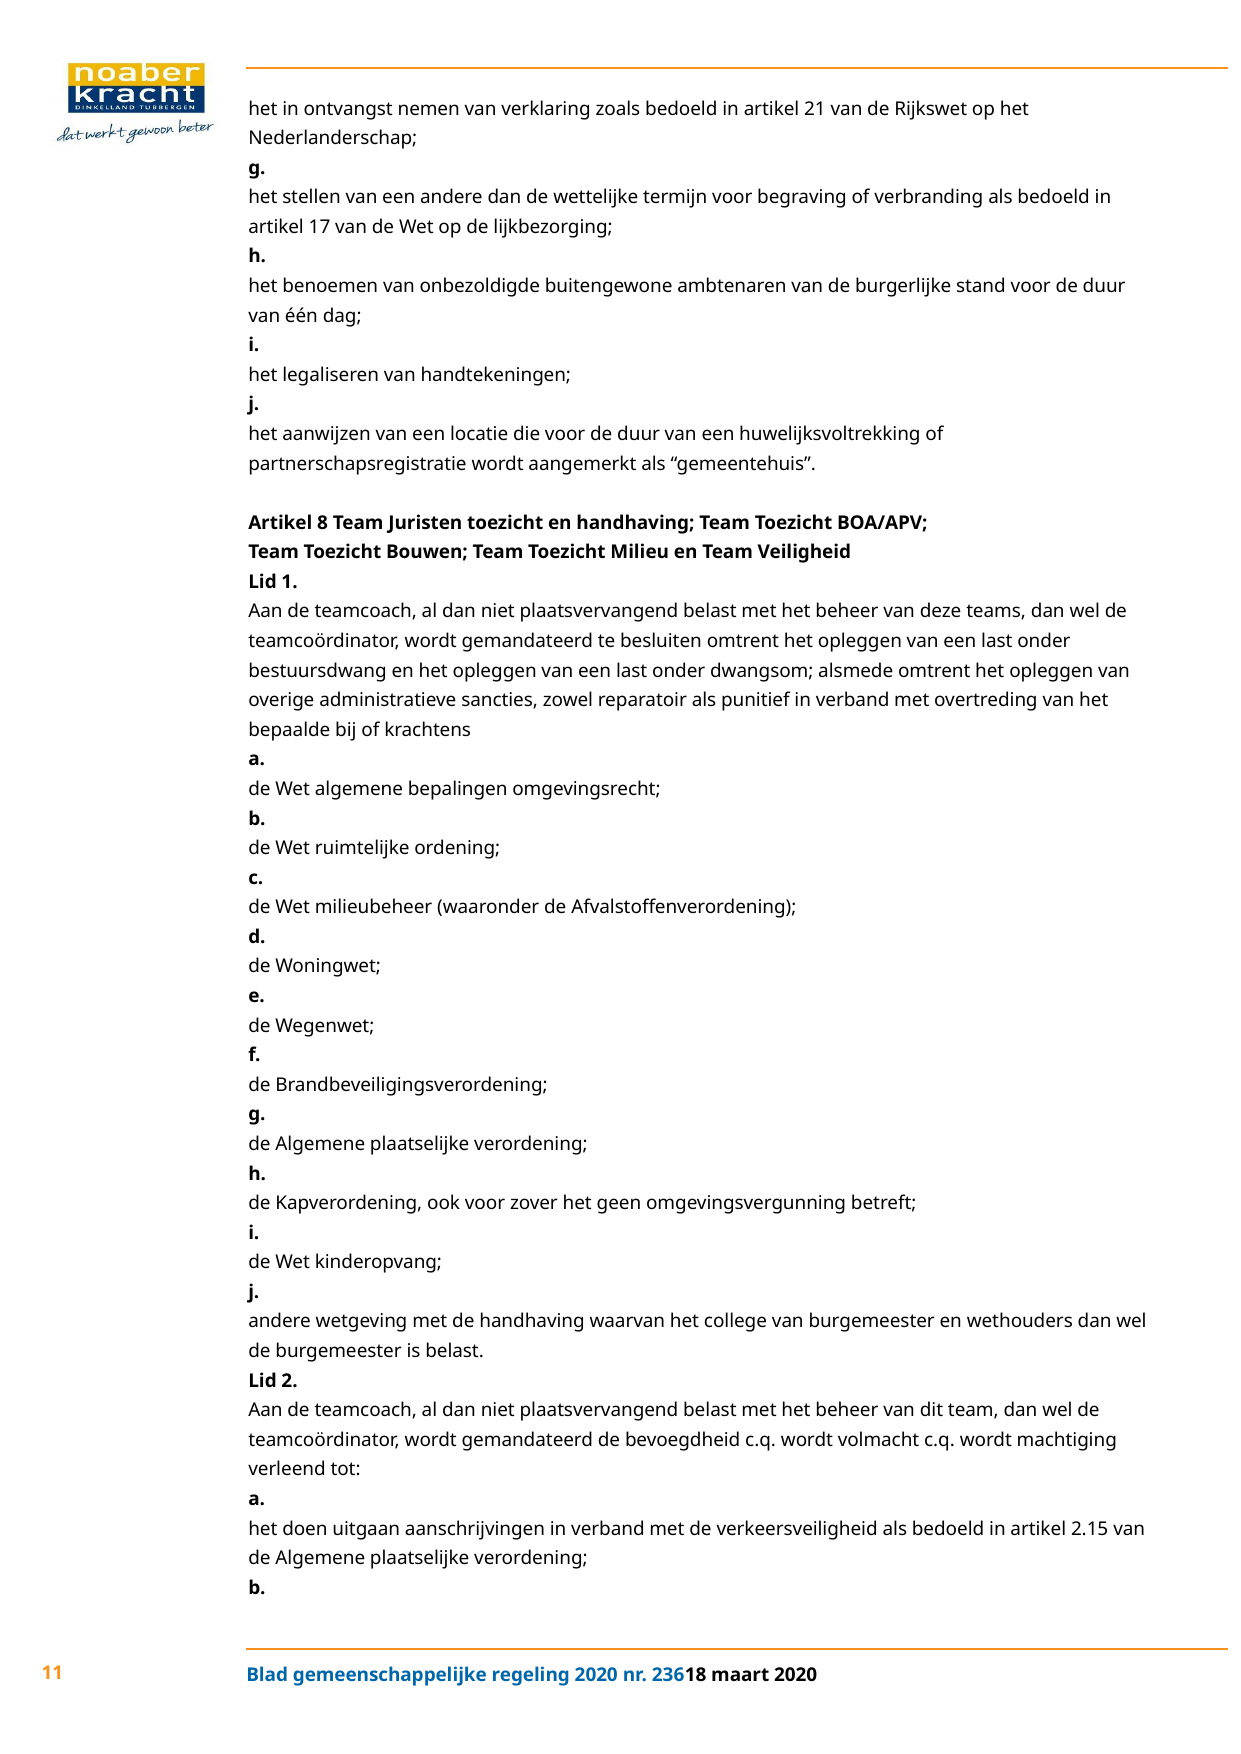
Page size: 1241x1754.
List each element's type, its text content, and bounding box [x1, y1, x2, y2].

text f. [248, 1041, 1152, 1067]
text de Brandbeveiligingsverordening; [248, 1071, 1152, 1097]
text Lid 1. [248, 568, 1152, 594]
text de Wet algemene bepalingen omgevingsrecht; [248, 775, 1152, 801]
text het in ontvangst nemen van verklaring zoals bedoeld in artikel 21 van de Rijkswet op het Nederlanderschap; [248, 95, 1152, 150]
text d. [248, 923, 1152, 949]
text Aan de teamcoach, al dan niet plaatsvervangend belast met het beheer van deze teams, dan wel de teamcoördinator, wordt gemandateerd te besluiten omtrent het opleggen van een last onder bestuursdwang en het opleggen van een last onder dwangsom; alsmede omtrent het opleggen van overige administratieve sancties, zowel reparatoir als punitief in verband met overtreding van het bepaalde bij of krachtens [248, 598, 1152, 742]
text de Wet milieubeheer (waaronder de Afvalstoffenverordening); [248, 893, 1152, 919]
text j. [248, 1278, 1152, 1304]
text de Wet kinderopvang; [248, 1248, 1152, 1274]
picture [41, 47, 231, 172]
text de Wet ruimtelijke ordening; [248, 834, 1152, 860]
text de Kapverordening, ook voor zover het geen omgevingsvergunning betreft; [248, 1189, 1152, 1215]
text i. [248, 331, 1152, 357]
text het doen uitgaan aanschrijvingen in verband met de verkeersveiligheid als bedoeld in artikel 2.15 van de Algemene plaatselijke verordening; [248, 1515, 1152, 1570]
text Team Toezicht Bouwen; Team Toezicht Milieu en Team Veiligheid [248, 538, 1152, 564]
text de Algemene plaatselijke verordening; [248, 1130, 1152, 1156]
text het legaliseren van handtekeningen; [248, 361, 1152, 387]
text Aan de teamcoach, al dan niet plaatsvervangend belast met het beheer van dit team, dan wel de teamcoördinator, wordt gemandateerd de bevoegdheid c.q. wordt volmacht c.q. wordt machtiging verleend tot: [248, 1396, 1152, 1481]
text a. [248, 1485, 1152, 1511]
text het aanwijzen van een locatie die voor de duur van een huwelijksvoltrekking of partnerschapsregistratie wordt aangemerkt als “gemeentehuis”. [248, 420, 1152, 476]
text Artikel 8 Team Juristen toezicht en handhaving; Team Toezicht BOA/APV; [248, 509, 1152, 535]
text b. [248, 805, 1152, 831]
text g. [248, 154, 1152, 180]
text e. [248, 982, 1152, 1008]
text andere wetgeving met de handhaving waarvan het college van burgemeester en wethouders dan wel de burgemeester is belast. [248, 1308, 1152, 1363]
text b. [248, 1574, 1152, 1600]
text c. [248, 864, 1152, 890]
text h. [248, 243, 1152, 268]
text de Woningwet; [248, 953, 1152, 978]
text het benoemen van onbezoldigde buitengewone ambtenaren van de burgerlijke stand voor de duur van één dag; [248, 272, 1152, 328]
text Lid 2. [248, 1367, 1152, 1393]
text g. [248, 1101, 1152, 1126]
text het stellen van een andere dan de wettelijke termijn voor begraving of verbranding als bedoeld in artikel 17 van de Wet op de lijkbezorging; [248, 183, 1152, 239]
text i. [248, 1219, 1152, 1245]
text de Wegenwet; [248, 1012, 1152, 1038]
text j. [248, 391, 1152, 416]
text a. [248, 746, 1152, 771]
text h. [248, 1160, 1152, 1186]
